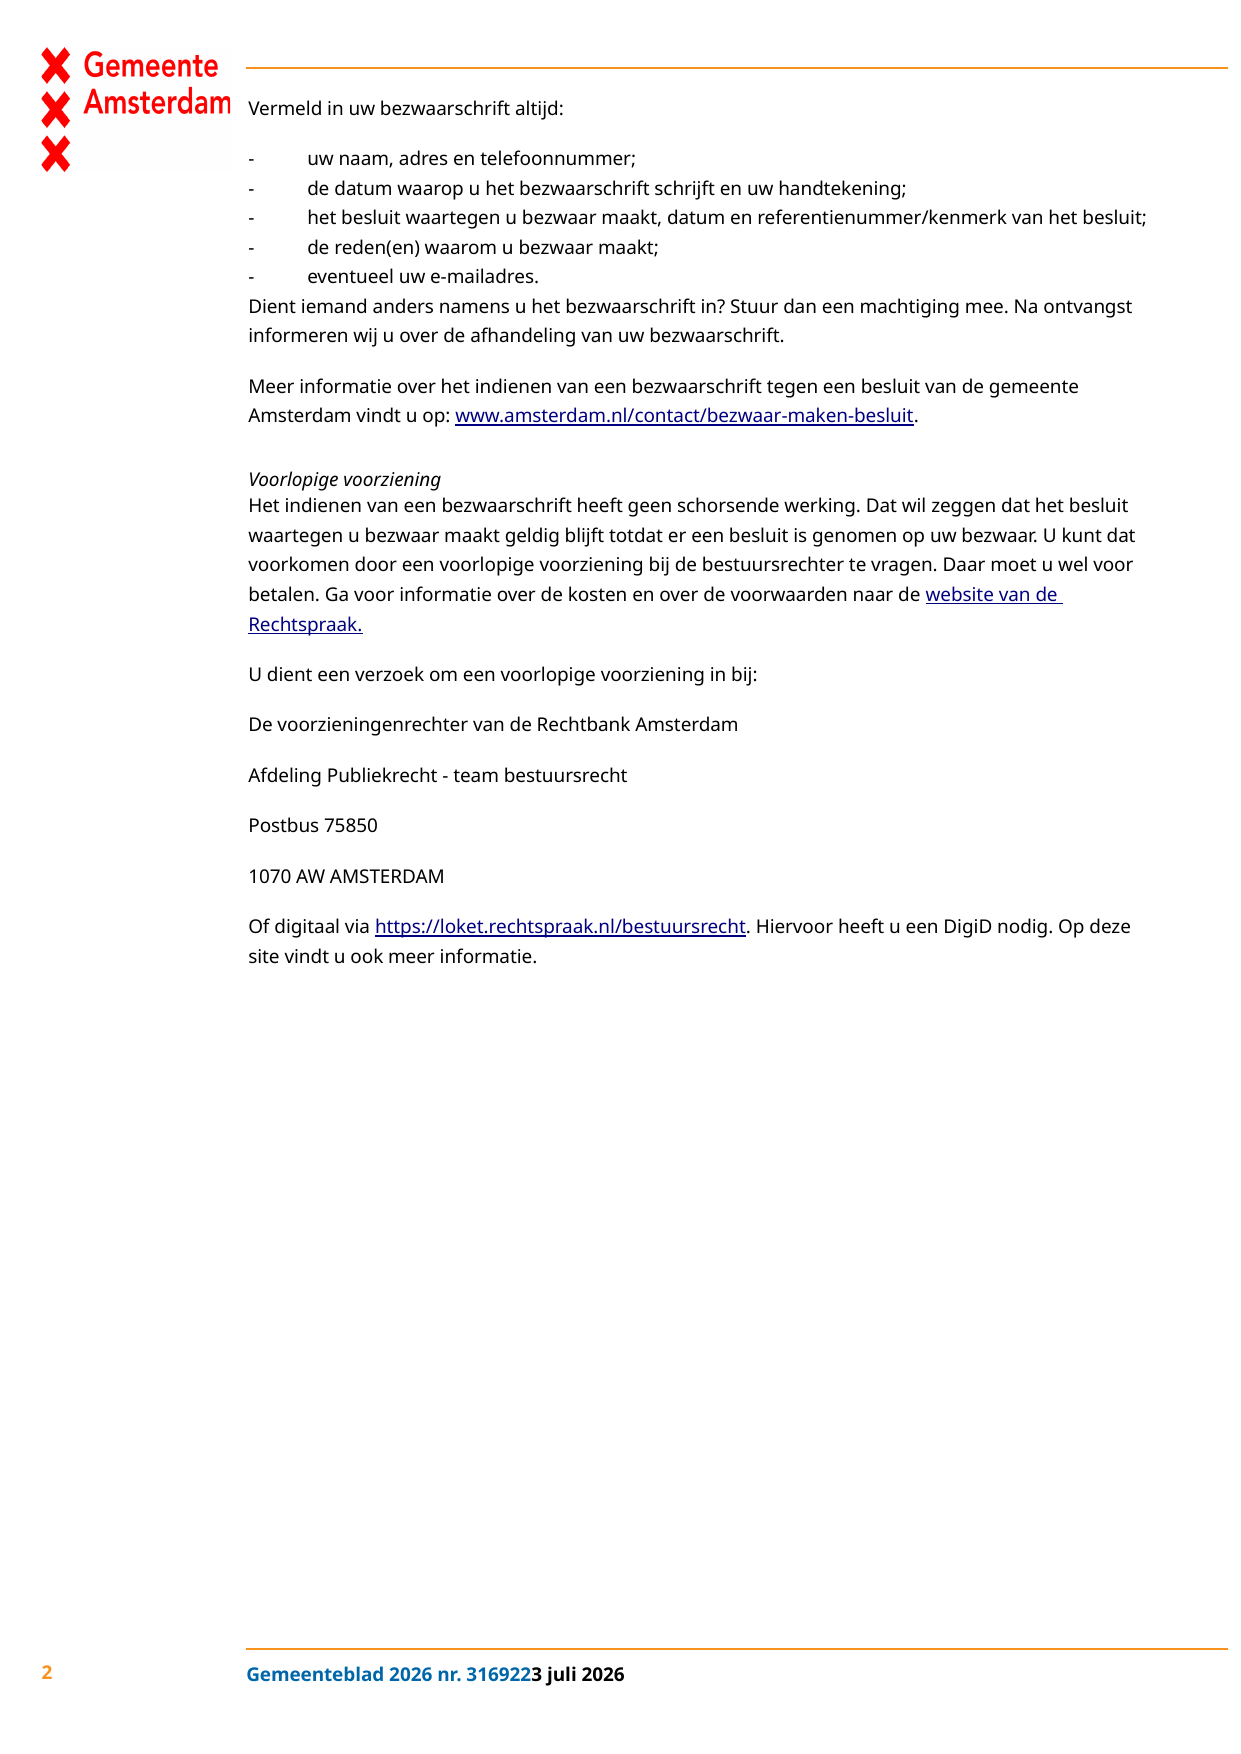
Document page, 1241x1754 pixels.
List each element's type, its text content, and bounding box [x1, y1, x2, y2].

text De voorzieningenrechter van de Rechtbank Amsterdam [248, 712, 1152, 737]
text Of digitaal via https://loket.rechtspraak.nl/bestuursrecht. Hiervoor heeft u een DigiD nodig. Op deze site vindt u ook meer informatie. [248, 913, 1152, 968]
list het besluit waartegen u bezwaar maakt, datum en referentienummer/kenmerk van het besluit; [248, 204, 1152, 230]
text Meer informatie over het indienen van een bezwaarschrift tegen een besluit van de gemeente Amsterdam vindt u op: www.amsterdam.nl/contact/bezwaar-maken-besluit. [248, 373, 1152, 428]
text Voorlopige voorziening [248, 467, 1152, 492]
text Postbus 75850 [248, 812, 1152, 838]
text Vermeld in uw bezwaarschrift altijd: [248, 95, 1152, 121]
list uw naam, adres en telefoonnummer; [248, 145, 1152, 171]
text Het indienen van een bezwaarschrift heeft geen schorsende werking. Dat wil zeggen dat het besluit waartegen u bezwaar maakt geldig blijft totdat er een besluit is genomen op uw bezwaar. U kunt dat voorkomen door een voorlopige voorziening bij de bestuursrechter te vragen. Daar moet u wel voor betalen. Ga voor informatie over de kosten en over de voorwaarden naar de website van de Rechtspraak. [248, 492, 1152, 636]
list de reden(en) waarom u bezwaar maakt; [248, 234, 1152, 260]
text 1070 AW AMSTERDAM [248, 863, 1152, 888]
text Dient iemand anders namens u het bezwaarschrift in? Stuur dan een machtiging mee. Na ontvangst informeren wij u over de afhandeling van uw bezwaarschrift. [248, 293, 1152, 348]
list de datum waarop u het bezwaarschrift schrijft en uw handtekening; [248, 175, 1152, 201]
list eventueel uw e-mailadres. [248, 263, 1152, 289]
text U dient een verzoek om een voorlopige voorziening in bij: [248, 661, 1152, 687]
text Afdeling Publiekrecht - team bestuursrecht [248, 762, 1152, 788]
picture [41, 47, 231, 172]
